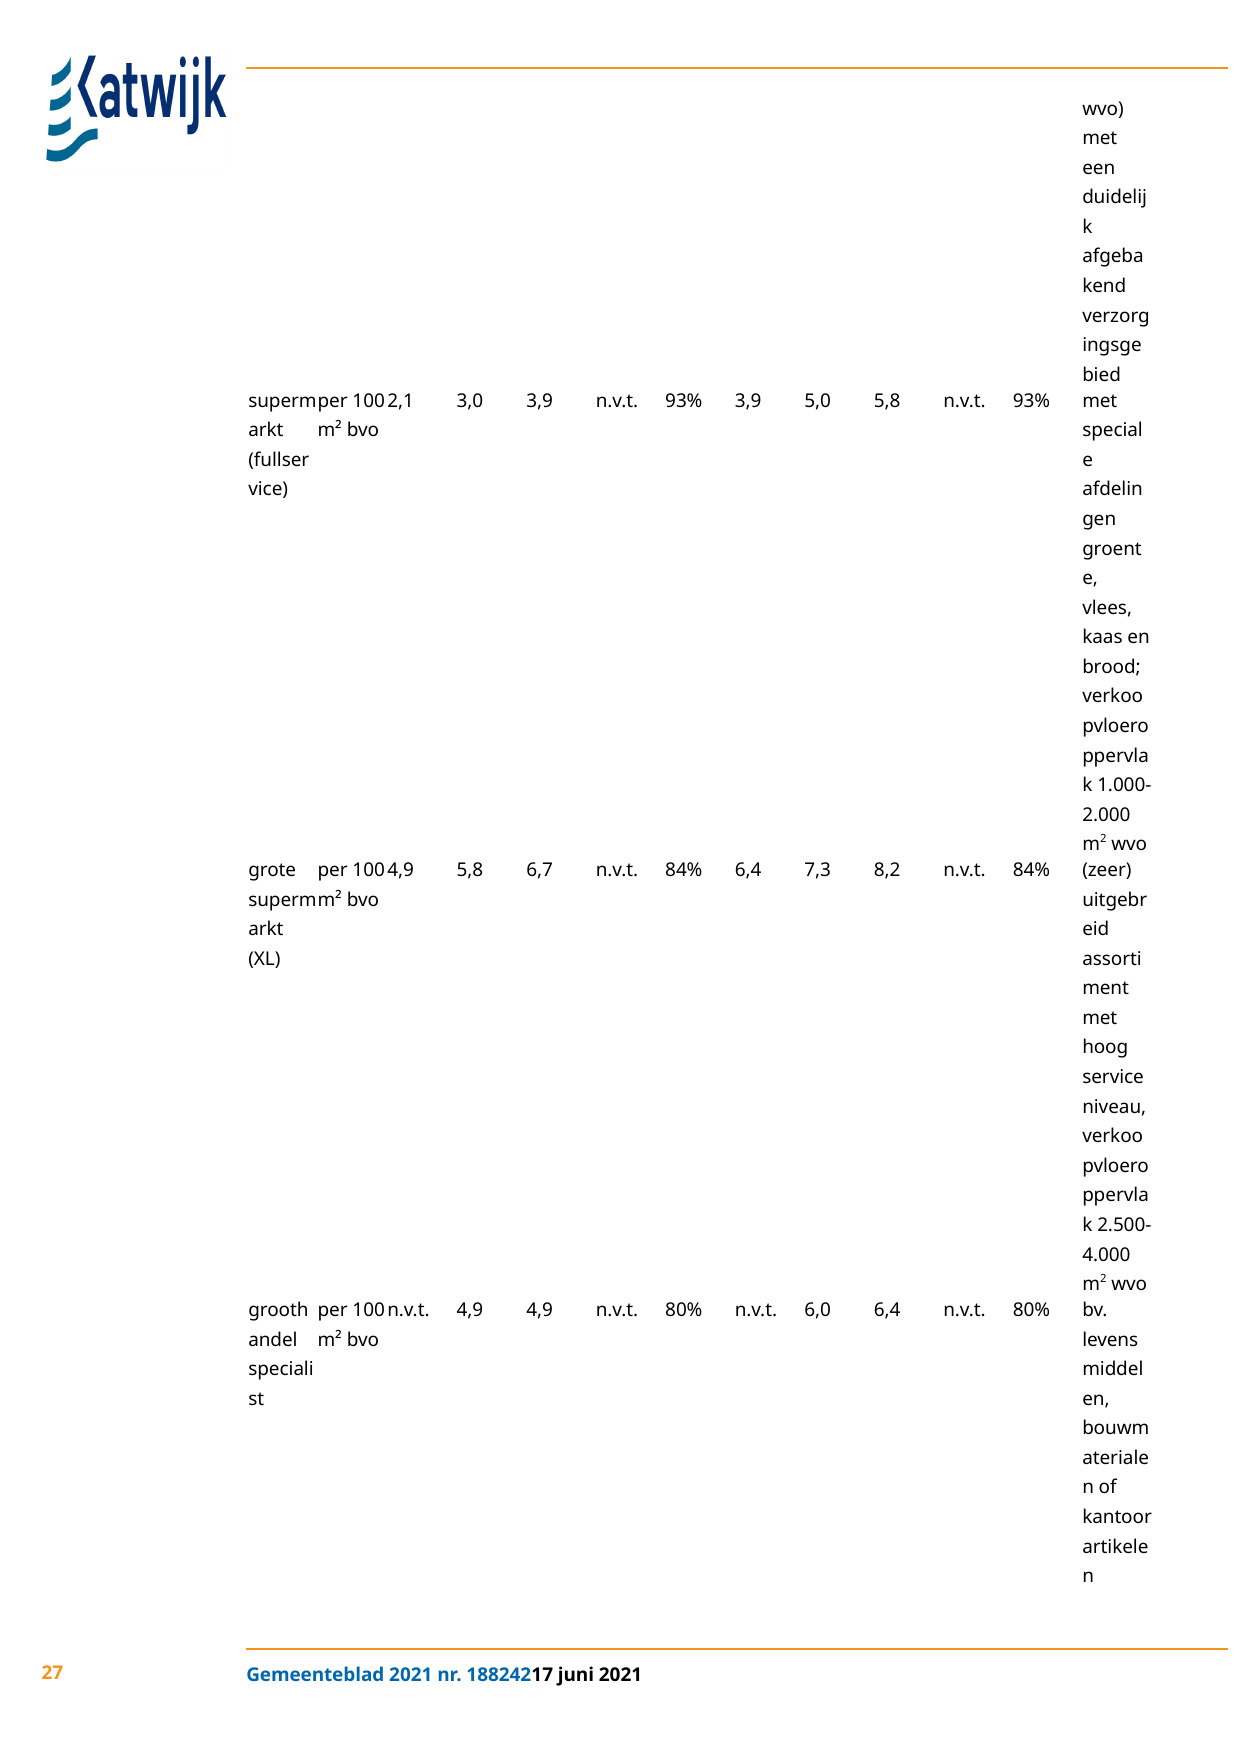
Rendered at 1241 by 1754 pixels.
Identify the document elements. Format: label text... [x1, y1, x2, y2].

table_cell 93% [665, 387, 734, 856]
table_cell 4,9 [526, 1296, 596, 1588]
table_cell [456, 95, 526, 387]
table_cell 8,2 [874, 856, 943, 1296]
table_cell [874, 95, 943, 387]
table_cell per 100 m² bvo [318, 856, 387, 1296]
table_cell 6,7 [526, 856, 596, 1296]
table_cell 84% [665, 856, 734, 1296]
table_cell [248, 95, 317, 387]
table_cell per 100 m² bvo [318, 1296, 387, 1588]
table_cell 5,8 [874, 387, 943, 856]
table_cell 93% [1013, 387, 1082, 856]
table_cell 7,3 [804, 856, 873, 1296]
table_cell 80% [665, 1296, 734, 1588]
table_cell 6,4 [735, 856, 804, 1296]
table_cell supermarkt (fullservice) [248, 387, 317, 856]
table_cell bv. levensmiddelen, bouwmaterialen of kantoorartikelen [1082, 1296, 1152, 1588]
table_cell [735, 95, 804, 387]
table_cell [387, 95, 456, 387]
table_cell n.v.t. [735, 1296, 804, 1588]
table_cell n.v.t. [596, 856, 665, 1296]
table_cell 6,4 [874, 1296, 943, 1588]
table_cell [1013, 95, 1082, 387]
table_cell n.v.t. [943, 387, 1013, 856]
table_cell [318, 95, 387, 387]
table_cell n.v.t. [596, 387, 665, 856]
table_cell per 100 m² bvo [318, 387, 387, 856]
table_cell n.v.t. [943, 856, 1013, 1296]
table_cell n.v.t. [387, 1296, 456, 1588]
table_cell met speciale afdelingen groente, vlees, kaas en brood; verkoopvloeroppervlak 1.000-2.000 m2 wvo [1082, 387, 1152, 856]
table_cell 6,0 [804, 1296, 873, 1588]
table_cell grote supermarkt (XL) [248, 856, 317, 1296]
table_cell 4,9 [387, 856, 456, 1296]
table_cell [596, 95, 665, 387]
table_cell 3,0 [456, 387, 526, 856]
table_cell (zeer) uitgebreid assortiment met hoog serviceniveau, verkoopvloeroppervlak 2.500- 4.000 m2 wvo [1082, 856, 1152, 1296]
table_cell [804, 95, 873, 387]
table_cell [665, 95, 734, 387]
table_cell 4,9 [456, 1296, 526, 1588]
table_cell 3,9 [735, 387, 804, 856]
table_cell 2,1 [387, 387, 456, 856]
table_cell n.v.t. [596, 1296, 665, 1588]
table_cell wvo) met een duidelijk afgebakend verzorgingsgebied [1082, 95, 1152, 387]
table_cell 5,0 [804, 387, 873, 856]
table_cell [943, 95, 1013, 387]
table_cell 80% [1013, 1296, 1082, 1588]
table_cell 3,9 [526, 387, 596, 856]
table_cell n.v.t. [943, 1296, 1013, 1588]
table_cell 5,8 [456, 856, 526, 1296]
table_cell [526, 95, 596, 387]
picture [41, 47, 231, 172]
table_cell 84% [1013, 856, 1082, 1296]
table_cell groothandel specialist [248, 1296, 317, 1588]
